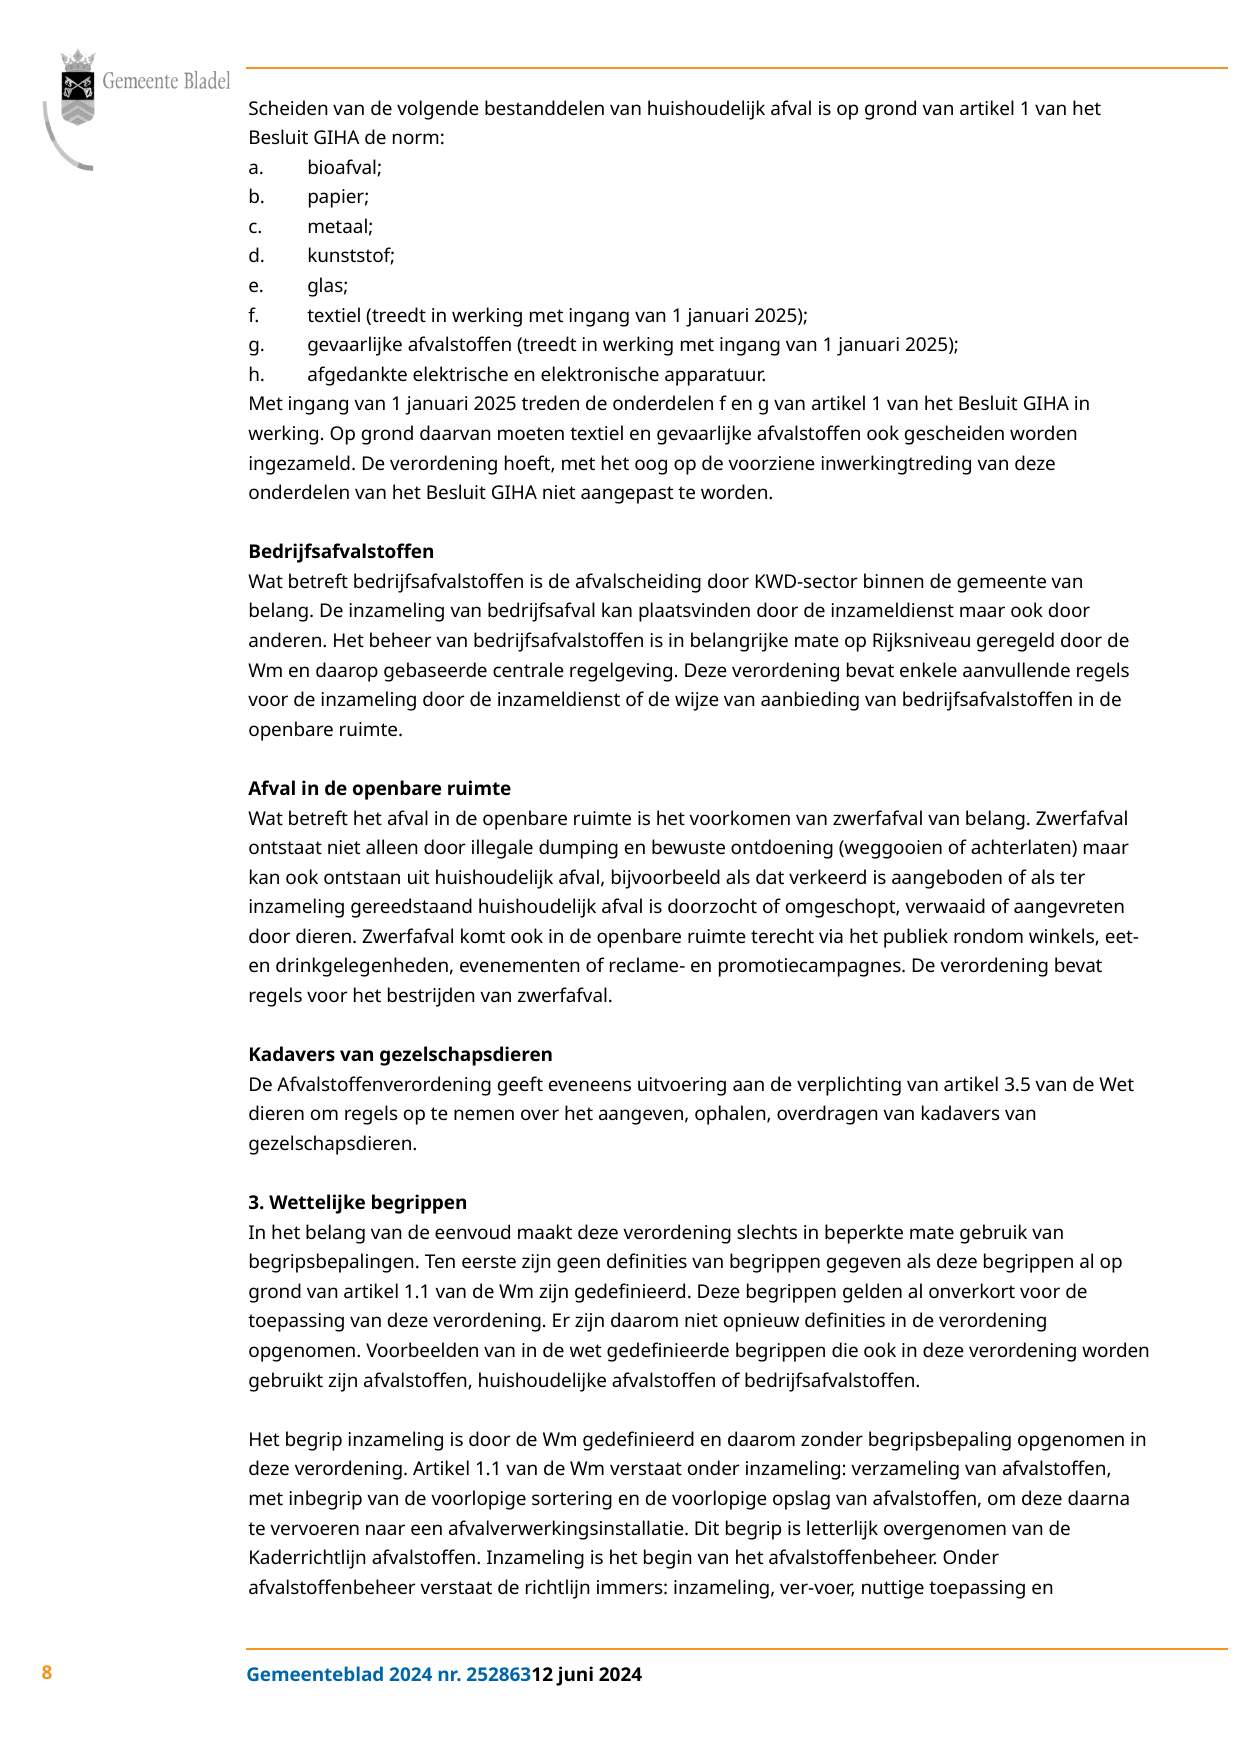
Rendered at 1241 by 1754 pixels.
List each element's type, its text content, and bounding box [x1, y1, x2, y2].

text 3. Wettelijke begrippen [248, 1189, 1152, 1215]
list glas; [248, 272, 1152, 298]
text Wat betreft het afval in de openbare ruimte is het voorkomen van zwerfafval van belang. Zwerfafval ontstaat niet alleen door illegale dumping en bewuste ontdoening (weggooien of achterlaten) maar kan ook ontstaan uit huishoudelijk afval, bijvoorbeeld als dat verkeerd is aangeboden of als ter inzameling gereedstaand huishoudelijk afval is doorzocht of omgeschopt, verwaaid of aangevreten door dieren. Zwerfafval komt ook in de openbare ruimte terecht via het publiek rondom winkels, eet- en drinkgelegenheden, evenementen of reclame- en promotiecampagnes. De verordening bevat regels voor het bestrijden van zwerfafval. [248, 805, 1152, 1008]
text Kadavers van gezelschapsdieren [248, 1041, 1152, 1067]
text In het belang van de eenvoud maakt deze verordening slechts in beperkte mate gebruik van begripsbepalingen. Ten eerste zijn geen definities van begrippen gegeven als deze begrippen al op grond van artikel 1.1 van de Wm zijn gedefinieerd. Deze begrippen gelden al onverkort voor de toepassing van deze verordening. Er zijn daarom niet opnieuw definities in de verordening opgenomen. Voorbeelden van in de wet gedefinieerde begrippen die ook in deze verordening worden gebruikt zijn afvalstoffen, huishoudelijke afvalstoffen of bedrijfsafvalstoffen. [248, 1219, 1152, 1393]
list papier; [248, 183, 1152, 209]
list bioafval; [248, 154, 1152, 180]
list kunststof; [248, 243, 1152, 268]
picture [41, 47, 231, 172]
list textiel (treedt in werking met ingang van 1 januari 2025); [248, 302, 1152, 328]
list afgedankte elektrische en elektronische apparatuur. [248, 361, 1152, 387]
list gevaarlijke afvalstoffen (treedt in werking met ingang van 1 januari 2025); [248, 331, 1152, 357]
text Bedrijfsafvalstoffen [248, 538, 1152, 564]
text Wat betreft bedrijfsafvalstoffen is de afvalscheiding door KWD-sector binnen de gemeente van belang. De inzameling van bedrijfsafval kan plaatsvinden door de inzameldienst maar ook door anderen. Het beheer van bedrijfsafvalstoffen is in belangrijke mate op Rijksniveau geregeld door de Wm en daarop gebaseerde centrale regelgeving. Deze verordening bevat enkele aanvullende regels voor de inzameling door de inzameldienst of de wijze van aanbieding van bedrijfsafvalstoffen in de openbare ruimte. [248, 568, 1152, 742]
text Het begrip inzameling is door de Wm gedefinieerd en daarom zonder begripsbepaling opgenomen in deze verordening. Artikel 1.1 van de Wm verstaat onder inzameling: verzameling van afvalstoffen, met inbegrip van de voorlopige sortering en de voorlopige opslag van afvalstoffen, om deze daarna te vervoeren naar een afvalverwerkingsinstallatie. Dit begrip is letterlijk overgenomen van de Kaderrichtlijn afvalstoffen. Inzameling is het begin van het afvalstoffenbeheer. Onder afvalstoffenbeheer verstaat de richtlijn immers: inzameling, ver-voer, nuttige toepassing en [248, 1426, 1152, 1600]
text Scheiden van de volgende bestanddelen van huishoudelijk afval is op grond van artikel 1 van het Besluit GIHA de norm: [248, 95, 1152, 150]
text Met ingang van 1 januari 2025 treden de onderdelen f en g van artikel 1 van het Besluit GIHA in werking. Op grond daarvan moeten textiel en gevaarlijke afvalstoffen ook gescheiden worden ingezameld. De verordening hoeft, met het oog op de voorziene inwerkingtreding van deze onderdelen van het Besluit GIHA niet aangepast te worden. [248, 391, 1152, 505]
text Afval in de openbare ruimte [248, 775, 1152, 801]
list metaal; [248, 213, 1152, 239]
text De Afvalstoffenverordening geeft eveneens uitvoering aan de verplichting van artikel 3.5 van de Wet dieren om regels op te nemen over het aangeven, ophalen, overdragen van kadavers van gezelschapsdieren. [248, 1071, 1152, 1156]
